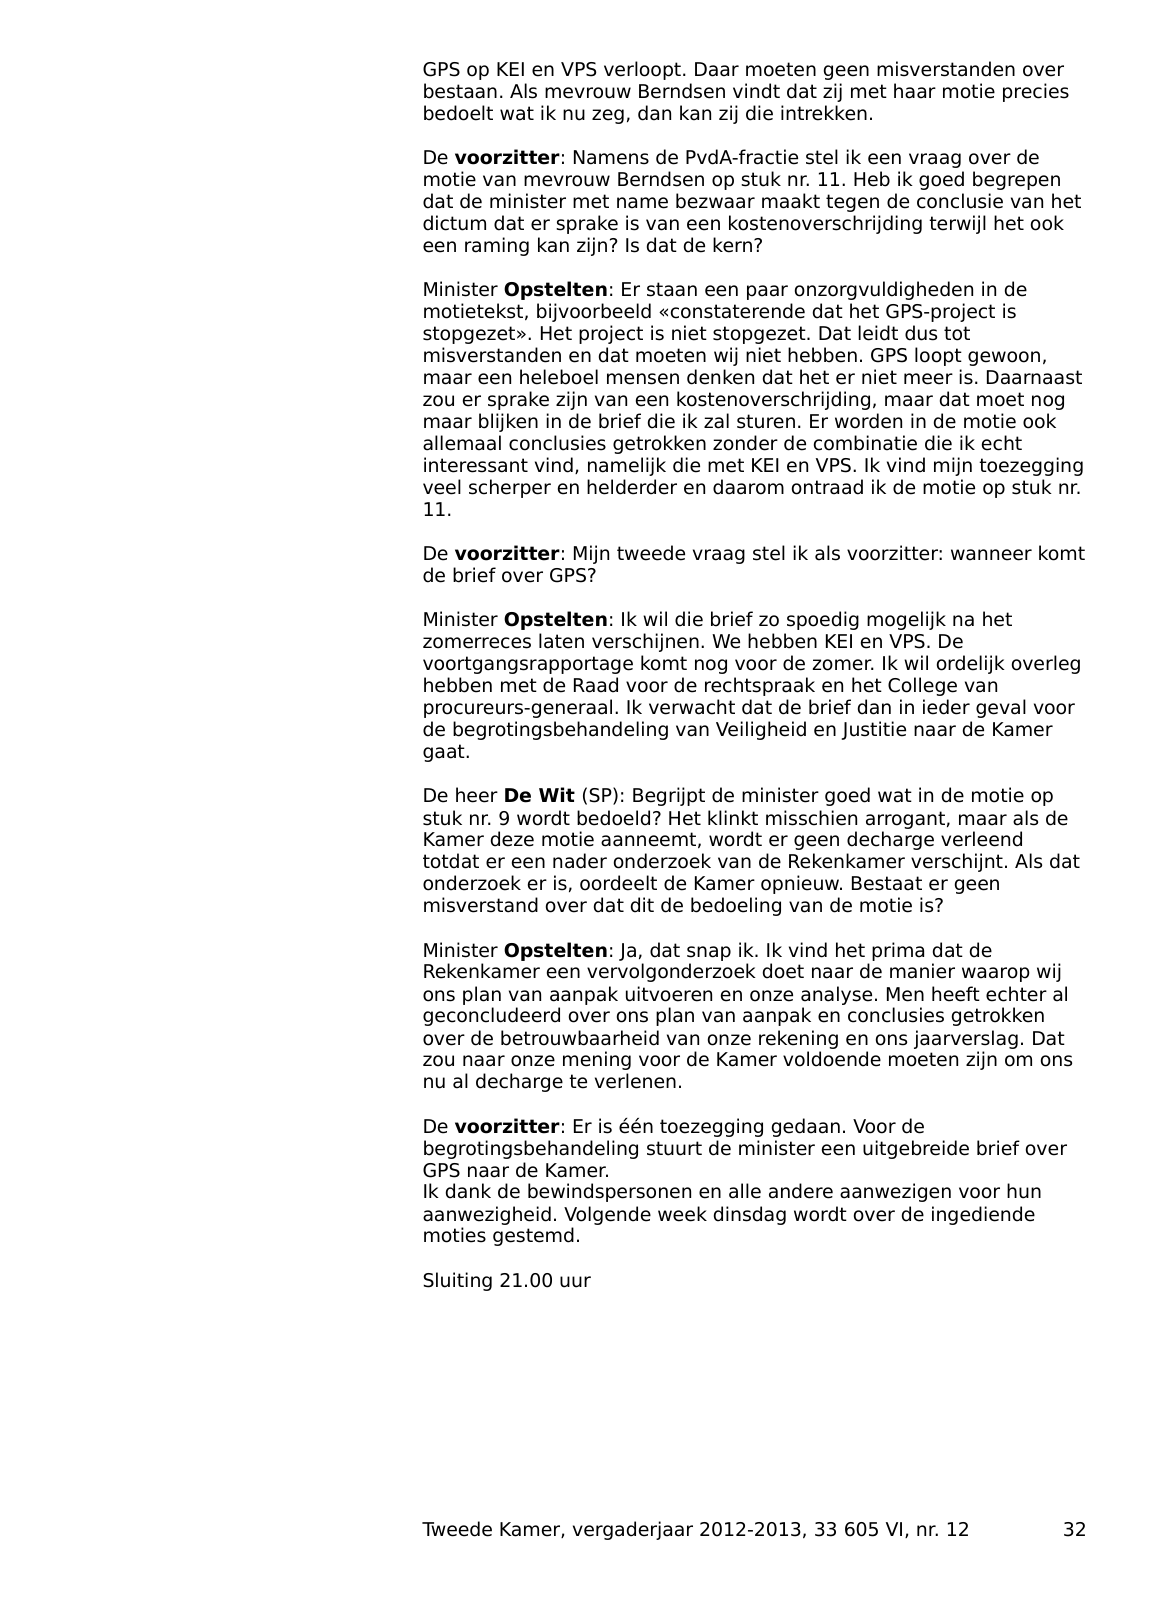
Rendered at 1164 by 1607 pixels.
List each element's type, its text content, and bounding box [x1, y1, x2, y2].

text De voorzitter: Er is één toezegging gedaan. Voor de begrotingsbehandeling stuurt de minister een uitgebreide brief over GPS naar de Kamer. [422, 1116, 1087, 1181]
text Sluiting 21.00 uur [422, 1269, 1087, 1292]
text De voorzitter: Mijn tweede vraag stel ik als voorzitter: wanneer komt de brief over GPS? [422, 543, 1087, 587]
text Ik dank de bewindspersonen en alle andere aanwezigen voor hun aanwezigheid. Volgende week dinsdag wordt over de ingediende moties gestemd. [422, 1181, 1087, 1247]
text De voorzitter: Namens de PvdA-fractie stel ik een vraag over de motie van mevrouw Berndsen op stuk nr. 11. Heb ik goed begrepen dat de minister met name bezwaar maakt tegen de conclusie van het dictum dat er sprake is van een kostenoverschrijding terwijl het ook een raming kan zijn? Is dat de kern? [422, 147, 1087, 257]
text De heer De Wit (SP): Begrijpt de minister goed wat in de motie op stuk nr. 9 wordt bedoeld? Het klinkt misschien arrogant, maar als de Kamer deze motie aanneemt, wordt er geen decharge verleend totdat er een nader onderzoek van de Rekenkamer verschijnt. Als dat onderzoek er is, oordeelt de Kamer opnieuw. Bestaat er geen misverstand over dat dit de bedoeling van de motie is? [422, 785, 1087, 917]
text Minister Opstelten: Ik wil die brief zo spoedig mogelijk na het zomerreces laten verschijnen. We hebben KEI en VPS. De voortgangsrapportage komt nog voor de zomer. Ik wil ordelijk overleg hebben met de Raad voor de rechtspraak en het College van procureurs-generaal. Ik verwacht dat de brief dan in ieder geval voor de begrotingsbehandeling van Veiligheid en Justitie naar de Kamer gaat. [422, 609, 1087, 763]
text GPS op KEI en VPS verloopt. Daar moeten geen misverstanden over bestaan. Als mevrouw Berndsen vindt dat zij met haar motie precies bedoelt wat ik nu zeg, dan kan zij die intrekken. [422, 59, 1087, 125]
text Minister Opstelten: Ja, dat snap ik. Ik vind het prima dat de Rekenkamer een vervolgonderzoek doet naar de manier waarop wij ons plan van aanpak uitvoeren en onze analyse. Men heeft echter al geconcludeerd over ons plan van aanpak en conclusies getrokken over de betrouwbaarheid van onze rekening en ons jaarverslag. Dat zou naar onze mening voor de Kamer voldoende moeten zijn om ons nu al decharge te verlenen. [422, 939, 1087, 1093]
text Minister Opstelten: Er staan een paar onzorgvuldigheden in de motietekst, bijvoorbeeld «constaterende dat het GPS-project is stopgezet». Het project is niet stopgezet. Dat leidt dus tot misverstanden en dat moeten wij niet hebben. GPS loopt gewoon, maar een heleboel mensen denken dat het er niet meer is. Daarnaast zou er sprake zijn van een kostenoverschrijding, maar dat moet nog maar blijken in de brief die ik zal sturen. Er worden in de motie ook allemaal conclusies getrokken zonder de combinatie die ik echt interessant vind, namelijk die met KEI en VPS. Ik vind mijn toezegging veel scherper en helderder en daarom ontraad ik de motie op stuk nr. 11. [422, 279, 1087, 521]
